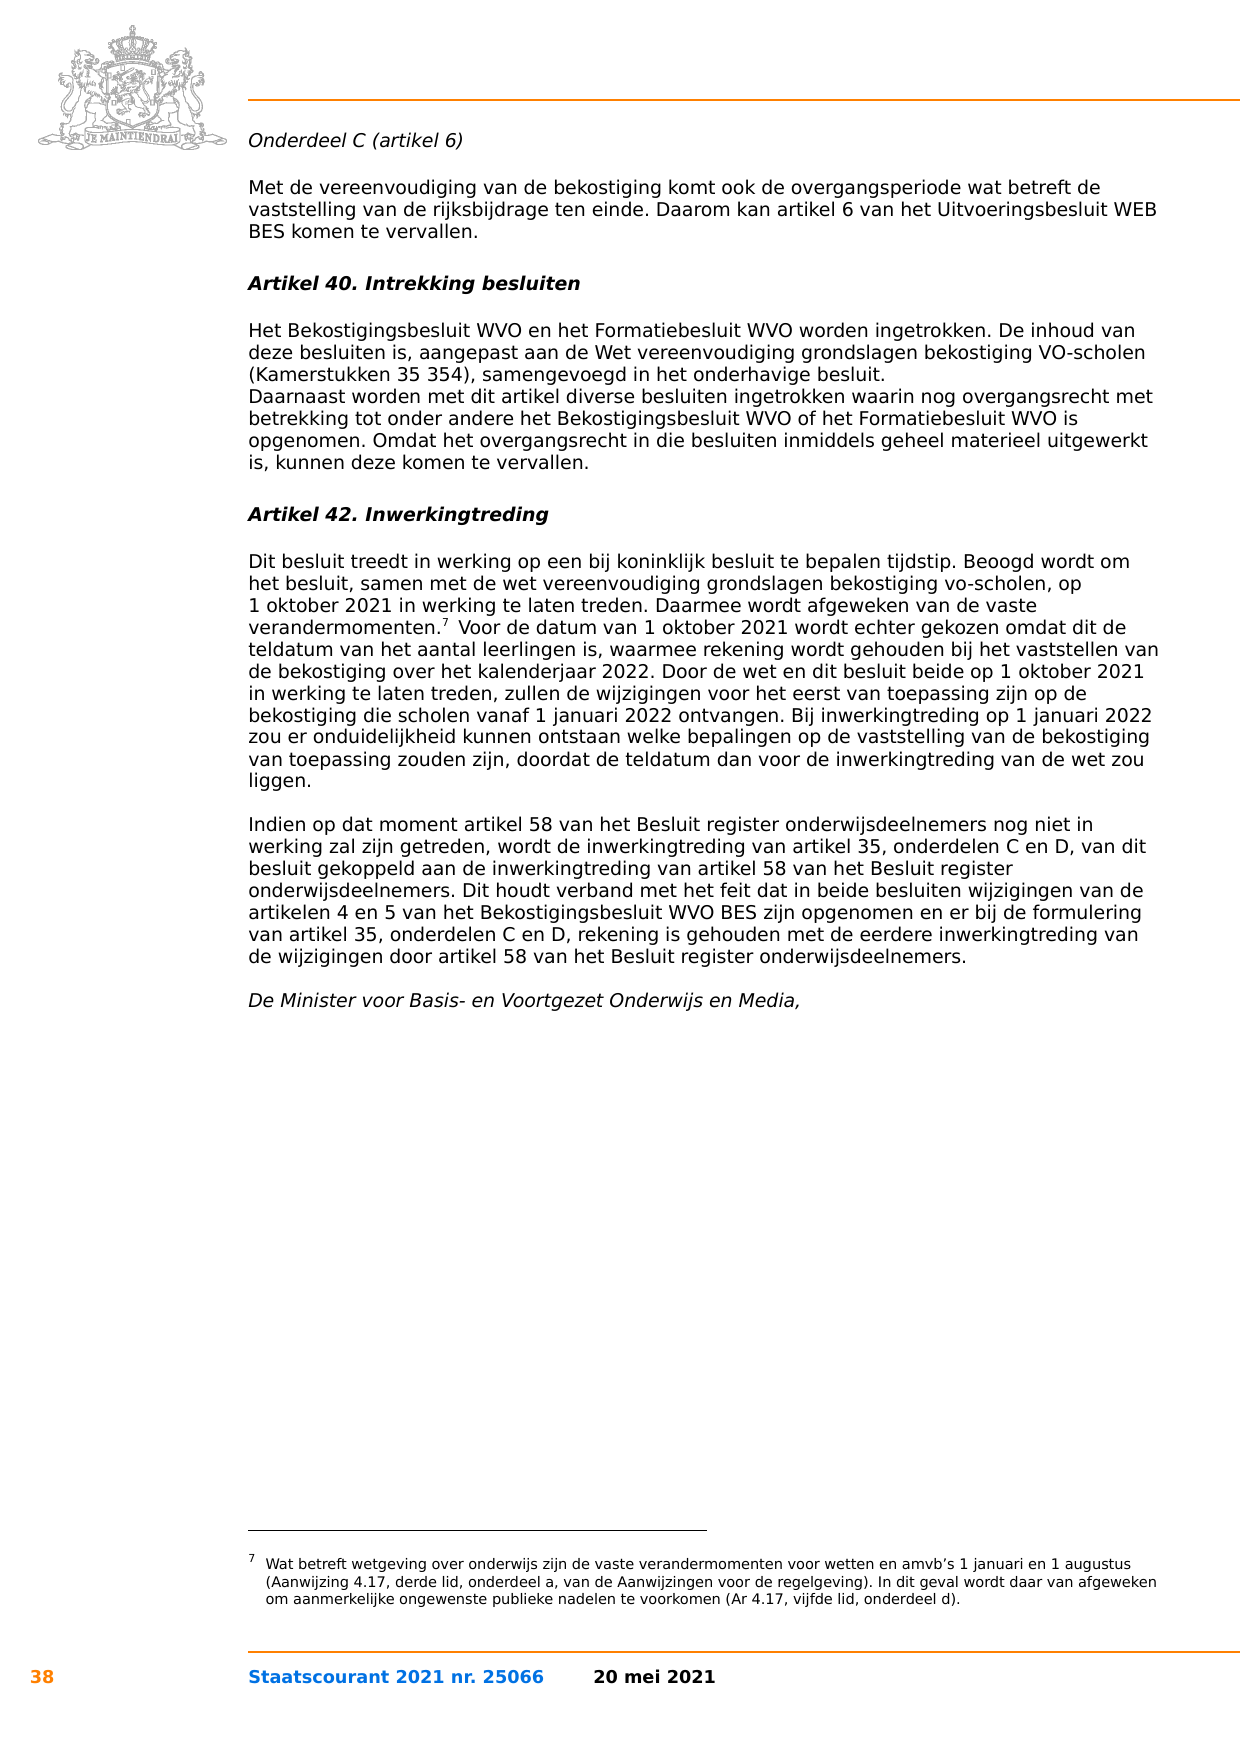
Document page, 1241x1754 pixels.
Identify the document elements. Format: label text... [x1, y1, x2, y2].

text De Minister voor Basis- en Voortgezet Onderwijs en Media, [248, 990, 1163, 1012]
subtitle Artikel 40. Intrekking besluiten [248, 273, 1163, 295]
text Het Bekostigingsbesluit WVO en het Formatiebesluit WVO worden ingetrokken. De inhoud van deze besluiten is, aangepast aan de Wet vereenvoudiging grondslagen bekostiging VO-scholen (Kamerstukken 35 354), samengevoegd in het onderhavige besluit. [248, 320, 1163, 386]
text Indien op dat moment artikel 58 van het Besluit register onderwijsdeelnemers nog niet in werking zal zijn getreden, wordt de inwerkingtreding van artikel 35, onderdelen C en D, van dit besluit gekoppeld aan de inwerkingtreding van artikel 58 van het Besluit register onderwijsdeelnemers. Dit houdt verband met het feit dat in beide besluiten wijzigingen van de artikelen 4 en 5 van het Bekostigingsbesluit WVO BES zijn opgenomen en er bij de formulering van artikel 35, onderdelen C en D, rekening is gehouden met de eerdere inwerkingtreding van de wijzigingen door artikel 58 van het Besluit register onderwijsdeelnemers. [248, 814, 1163, 968]
subtitle Artikel 42. Inwerkingtreding [248, 504, 1163, 526]
text Dit besluit treedt in werking op een bij koninklijk besluit te bepalen tijdstip. Beoogd wordt om het besluit, samen met de wet vereenvoudiging grondslagen bekostiging vo-scholen, op 1 oktober 2021 in werking te laten treden. Daarmee wordt afgeweken van de vaste verandermomenten. Voor de datum van 1 oktober 2021 wordt echter gekozen omdat dit de teldatum van het aantal leerlingen is, waarmee rekening wordt gehouden bij het vaststellen van de bekostiging over het kalenderjaar 2022. Door de wet en dit besluit beide op 1 oktober 2021 in werking te laten treden, zullen de wijzigingen voor het eerst van toepassing zijn op de bekostiging die scholen vanaf 1 januari 2022 ontvangen. Bij inwerkingtreding op 1 januari 2022 zou er onduidelijkheid kunnen ontstaan welke bepalingen op de vaststelling van de bekostiging van toepassing zouden zijn, doordat de teldatum dan voor de inwerkingtreding van de wet zou liggen. [248, 551, 1163, 792]
subtitle Onderdeel C (artikel 6) [248, 130, 1163, 152]
text Met de vereenvoudiging van de bekostiging komt ook de overgangsperiode wat betreft de vaststelling van de rijksbijdrage ten einde. Daarom kan artikel 6 van het Uitvoeringsbesluit WEB BES komen te vervallen. [248, 177, 1163, 243]
picture [38, 25, 227, 150]
text Daarnaast worden met dit artikel diverse besluiten ingetrokken waarin nog overgangsrecht met betrekking tot onder andere het Bekostigingsbesluit WVO of het Formatiebesluit WVO is opgenomen. Omdat het overgangsrecht in die besluiten inmiddels geheel materieel uitgewerkt is, kunnen deze komen te vervallen. [248, 386, 1163, 474]
text Wat betreft wetgeving over onderwijs zijn de vaste verandermomenten voor wetten en amvb’s 1 januari en 1 augustus (Aanwijzing 4.17, derde lid, onderdeel a, van de Aanwijzingen voor de regelgeving). In dit geval wordt daar van afgeweken om aanmerkelijke ongewenste publieke nadelen te voorkomen (Ar 4.17, vijfde lid, onderdeel d). [248, 1552, 1163, 1608]
